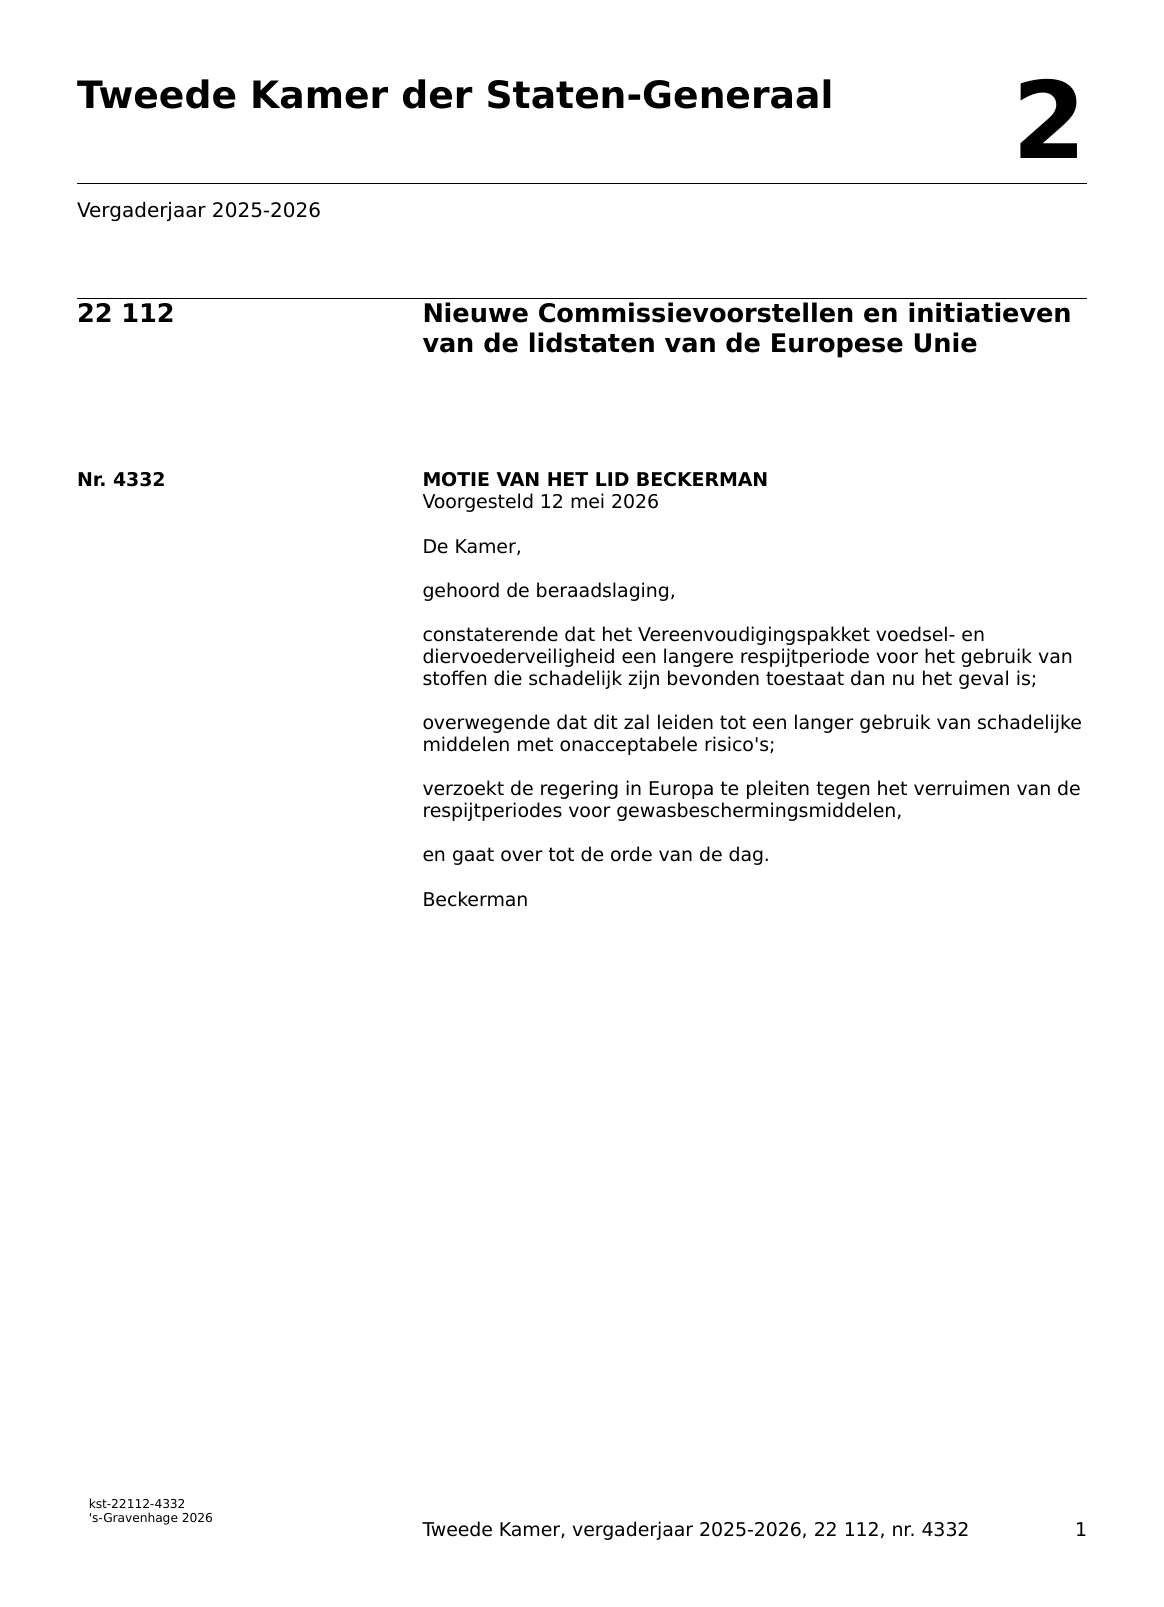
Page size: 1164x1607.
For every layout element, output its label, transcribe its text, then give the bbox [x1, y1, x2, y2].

subtitle 22 112 Nieuwe Commissievoorstellen en initiatieven van de lidstaten van de Europese Unie [77, 299, 1087, 358]
text Voorgesteld 12 mei 2026 [422, 491, 1087, 513]
text 's-Gravenhage 2026 [88, 1511, 323, 1525]
text Beckerman [422, 888, 1087, 910]
text overwegende dat dit zal leiden tot een langer gebruik van schadelijke middelen met onacceptabele risico's; [422, 712, 1087, 756]
subtitle Nr. 4332 MOTIE VAN HET LID BECKERMAN [77, 469, 1087, 491]
text constaterende dat het Vereenvoudigingspakket voedsel- en diervoederveiligheid een langere respijtperiode voor het gebruik van stoffen die schadelijk zijn bevonden toestaat dan nu het geval is; [422, 624, 1087, 690]
text De Kamer, [422, 536, 1087, 557]
text gehoord de beraadslaging, [422, 580, 1087, 602]
table_header 2 [886, 59, 1087, 183]
text verzoekt de regering in Europa te pleiten tegen het verruimen van de respijtperiodes voor gewasbeschermingsmiddelen, [422, 778, 1087, 822]
text en gaat over tot de orde van de dag. [422, 844, 1087, 866]
table_header Tweede Kamer der Staten-Generaal [77, 59, 886, 183]
text kst-22112-4332 [88, 1497, 323, 1511]
table_cell Vergaderjaar 2025-2026 [77, 184, 1087, 298]
